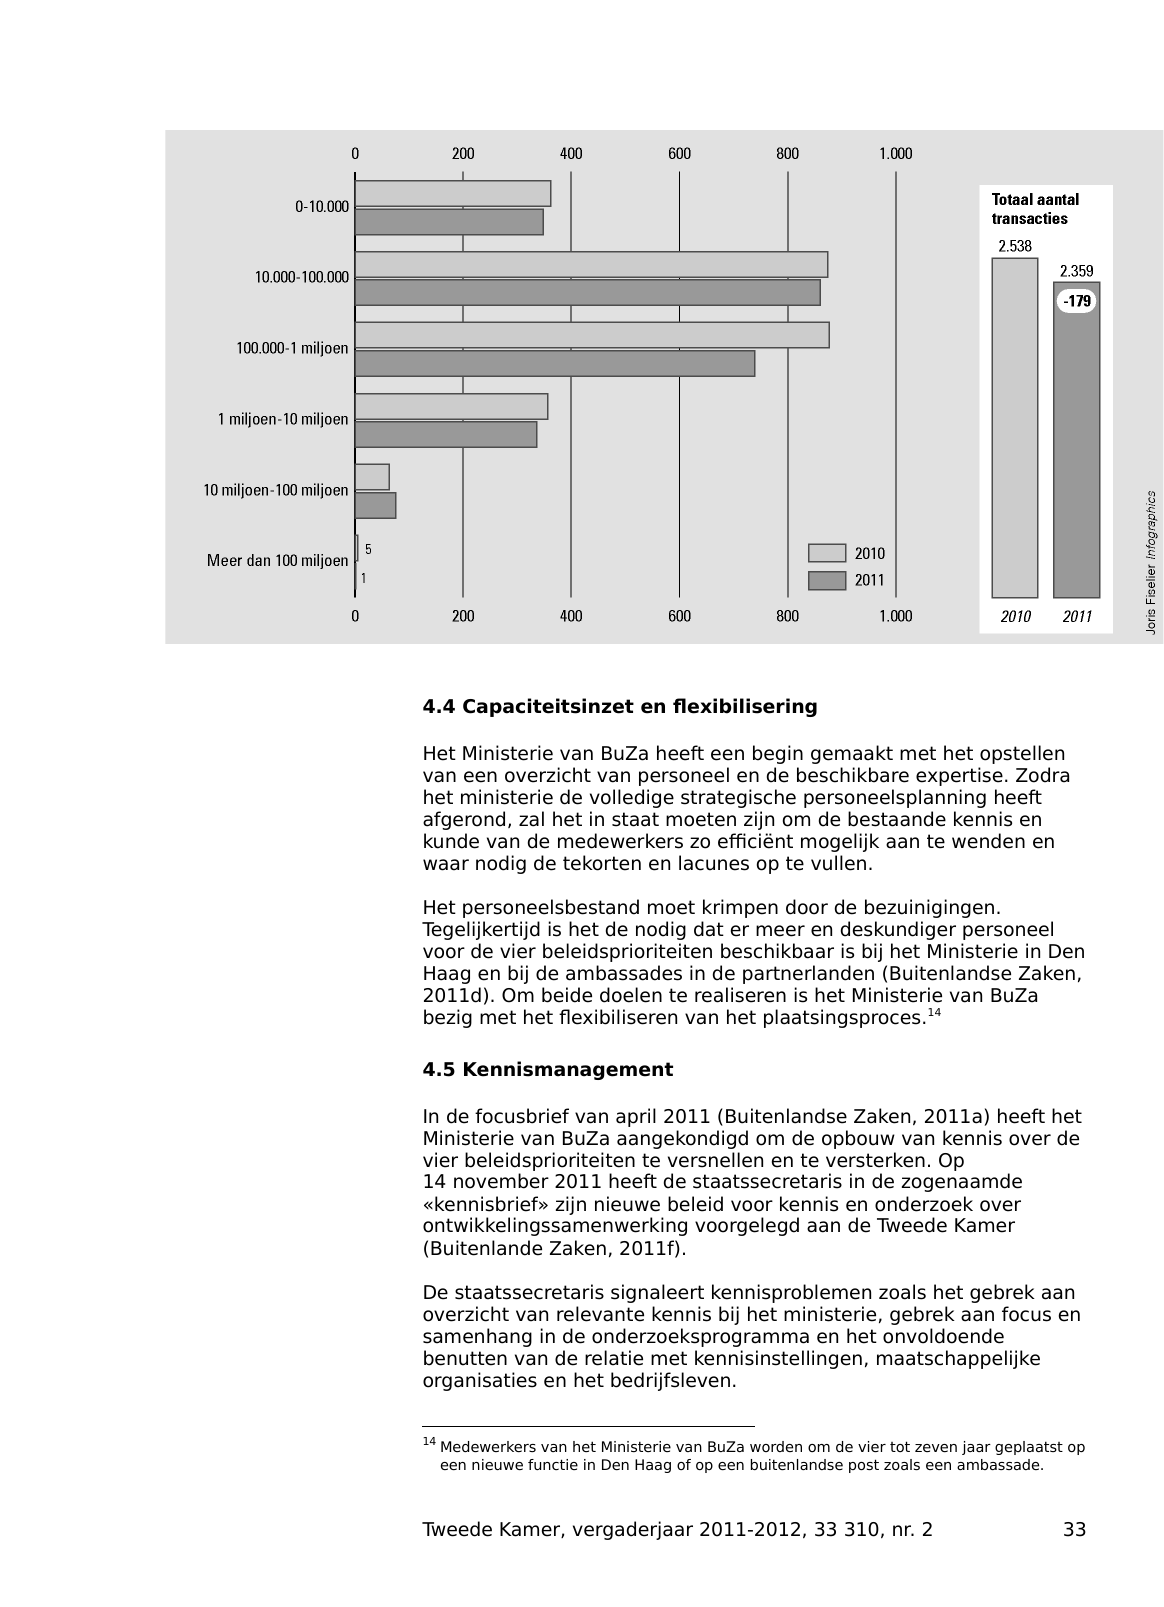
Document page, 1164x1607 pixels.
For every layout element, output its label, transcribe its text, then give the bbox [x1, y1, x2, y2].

picture [165, 130, 1164, 644]
text Het Ministerie van BuZa heeft een begin gemaakt met het opstellen van een overzicht van personeel en de beschikbare expertise. Zodra het ministerie de volledige strategische personeelsplanning heeft afgerond, zal het in staat moeten zijn om de bestaande kennis en kunde van de medewerkers zo efficiënt mogelijk aan te wenden en waar nodig de tekorten en lacunes op te vullen. [422, 743, 1087, 874]
text In de focusbrief van april 2011 (Buitenlandse Zaken, 2011a) heeft het Ministerie van BuZa aangekondigd om de opbouw van kennis over de vier beleidsprioriteiten te versnellen en te versterken. Op 14 november 2011 heeft de staatssecretaris in de zogenaamde «kennisbrief» zijn nieuwe beleid voor kennis en onderzoek over ontwikkelingssamenwerking voorgelegd aan de Tweede Kamer (Buitenlande Zaken, 2011f). [422, 1106, 1087, 1259]
subtitle 4.5 Kennismanagement [422, 1058, 1087, 1081]
text De staatssecretaris signaleert kennisproblemen zoals het gebrek aan overzicht van relevante kennis bij het ministerie, gebrek aan focus en samenhang in de onderzoeksprogramma en het onvoldoende benutten van de relatie met kennisinstellingen, maatschappelijke organisaties en het bedrijfsleven. [422, 1282, 1087, 1391]
text Medewerkers van het Ministerie van BuZa worden om de vier tot zeven jaar geplaatst op een nieuwe functie in Den Haag of op een buitenlandse post zoals een ambassade. [422, 1435, 1087, 1474]
text Het personeelsbestand moet krimpen door de bezuinigingen. Tegelijkertijd is het de nodig dat er meer en deskundiger personeel voor de vier beleidsprioriteiten beschikbaar is bij het Ministerie in Den Haag en bij de ambassades in de partnerlanden (Buitenlandse Zaken, 2011d). Om beide doelen te realiseren is het Ministerie van BuZa bezig met het flexibiliseren van het plaatsingsproces. [422, 897, 1087, 1028]
subtitle 4.4 Capaciteitsinzet en flexibilisering [422, 696, 1087, 718]
